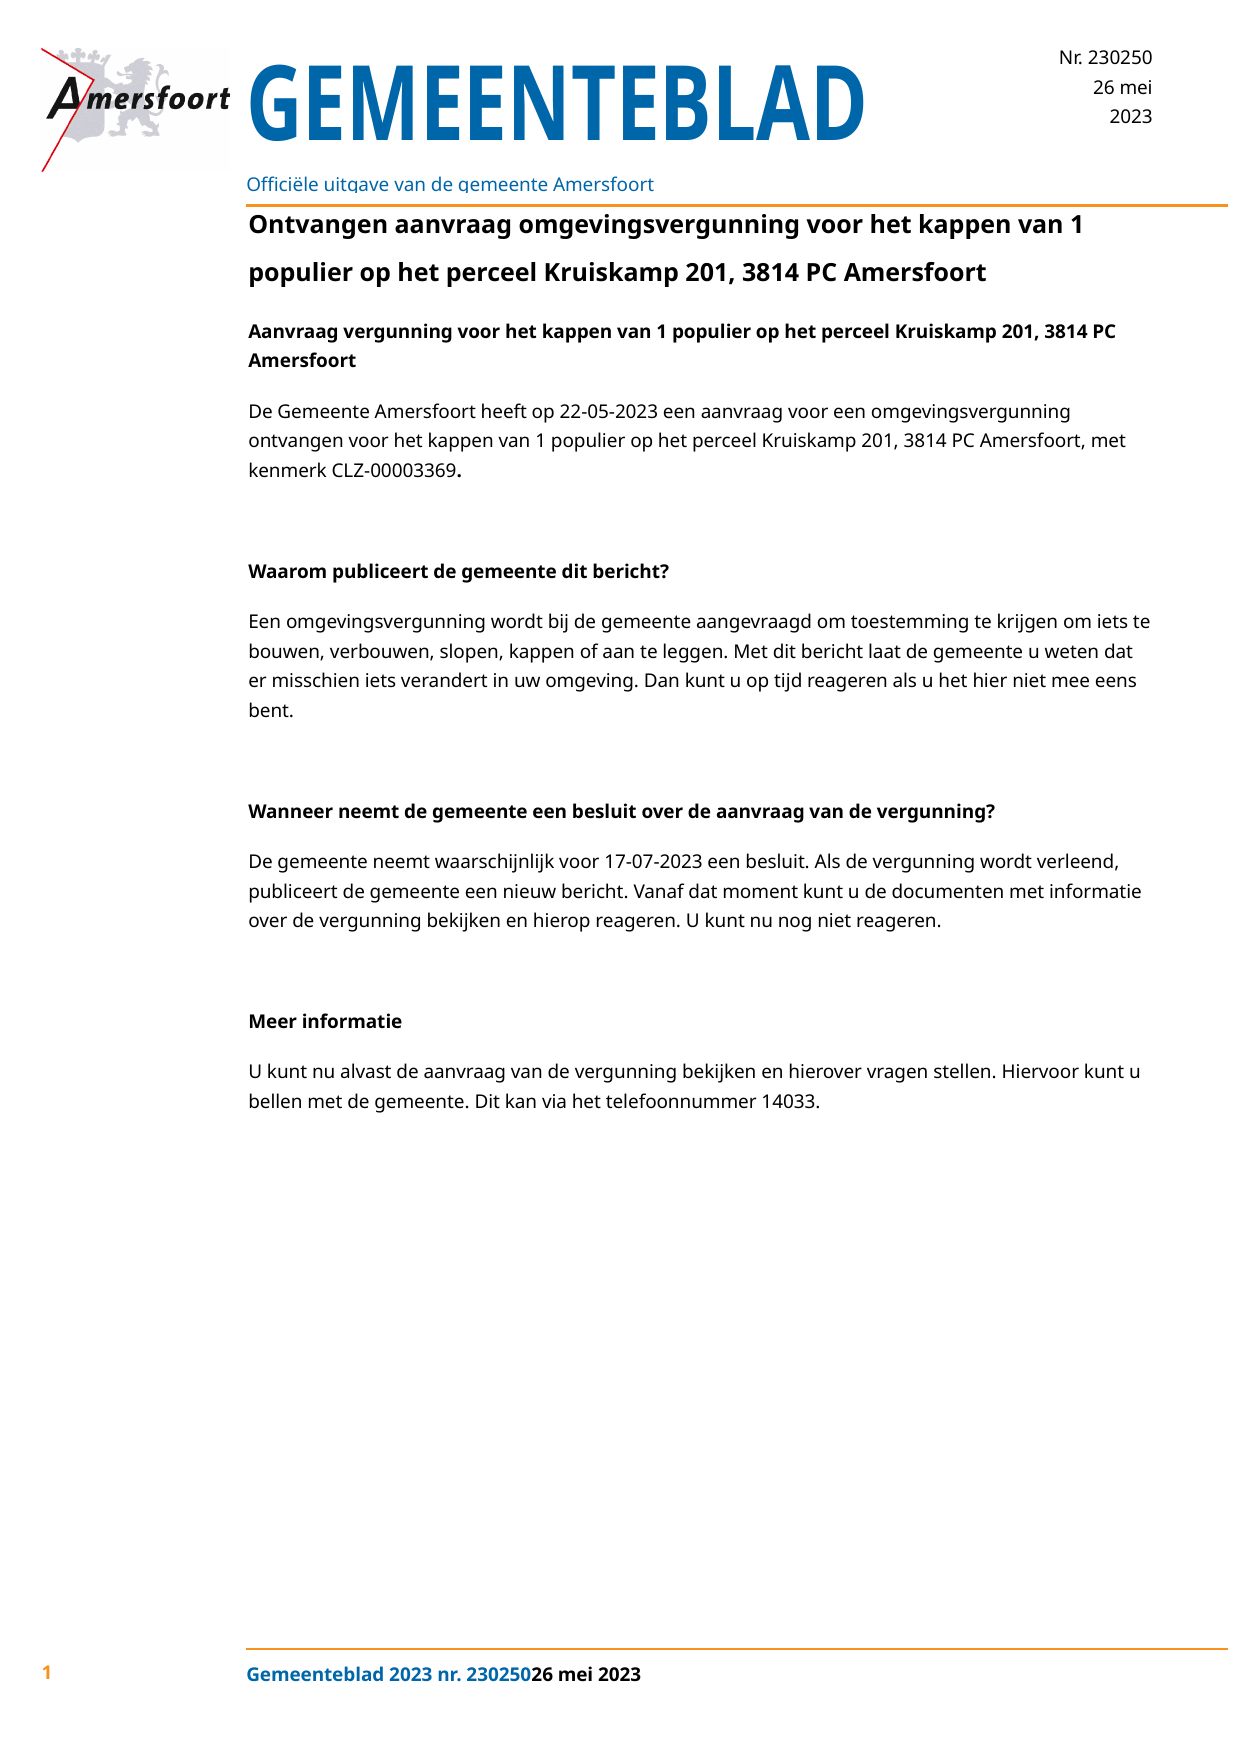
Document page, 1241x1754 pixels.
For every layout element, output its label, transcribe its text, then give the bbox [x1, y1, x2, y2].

text Waarom publiceert de gemeente dit bericht? [248, 558, 1152, 584]
text U kunt nu alvast de aanvraag van de vergunning bekijken en hierover vragen stellen. Hiervoor kunt u bellen met de gemeente. Dit kan via het telefoonnummer 14033. [248, 1059, 1152, 1114]
text Aanvraag vergunning voor het kappen van 1 populier op het perceel Kruiskamp 201, 3814 PC Amersfoort [248, 318, 1152, 373]
text Ontvangen aanvraag omgevingsvergunning voor het kappen van 1 populier op het perceel Kruiskamp 201, 3814 PC Amersfoort [248, 207, 1152, 288]
text De Gemeente Amersfoort heeft op 22-05-2023 een aanvraag voor een omgevingsvergunning ontvangen voor het kappen van 1 populier op het perceel Kruiskamp 201, 3814 PC Amersfoort, met kenmerk CLZ-00003369. [248, 398, 1152, 483]
text Een omgevingsvergunning wordt bij de gemeente aangevraagd om toestemming te krijgen om iets te bouwen, verbouwen, slopen, kappen of aan te leggen. Met dit bericht laat de gemeente u weten dat er misschien iets verandert in uw omgeving. Dan kunt u op tijd reageren als u het hier niet mee eens bent. [248, 608, 1152, 723]
picture [41, 47, 231, 172]
text Wanneer neemt de gemeente een besluit over de aanvraag van de vergunning? [248, 798, 1152, 824]
text Meer informatie [248, 1008, 1152, 1034]
text De gemeente neemt waarschijnlijk voor 17-07-2023 een besluit. Als de vergunning wordt verleend, publiceert de gemeente een nieuw bericht. Vanaf dat moment kunt u de documenten met informatie over de vergunning bekijken en hierop reageren. U kunt nu nog niet reageren. [248, 848, 1152, 933]
